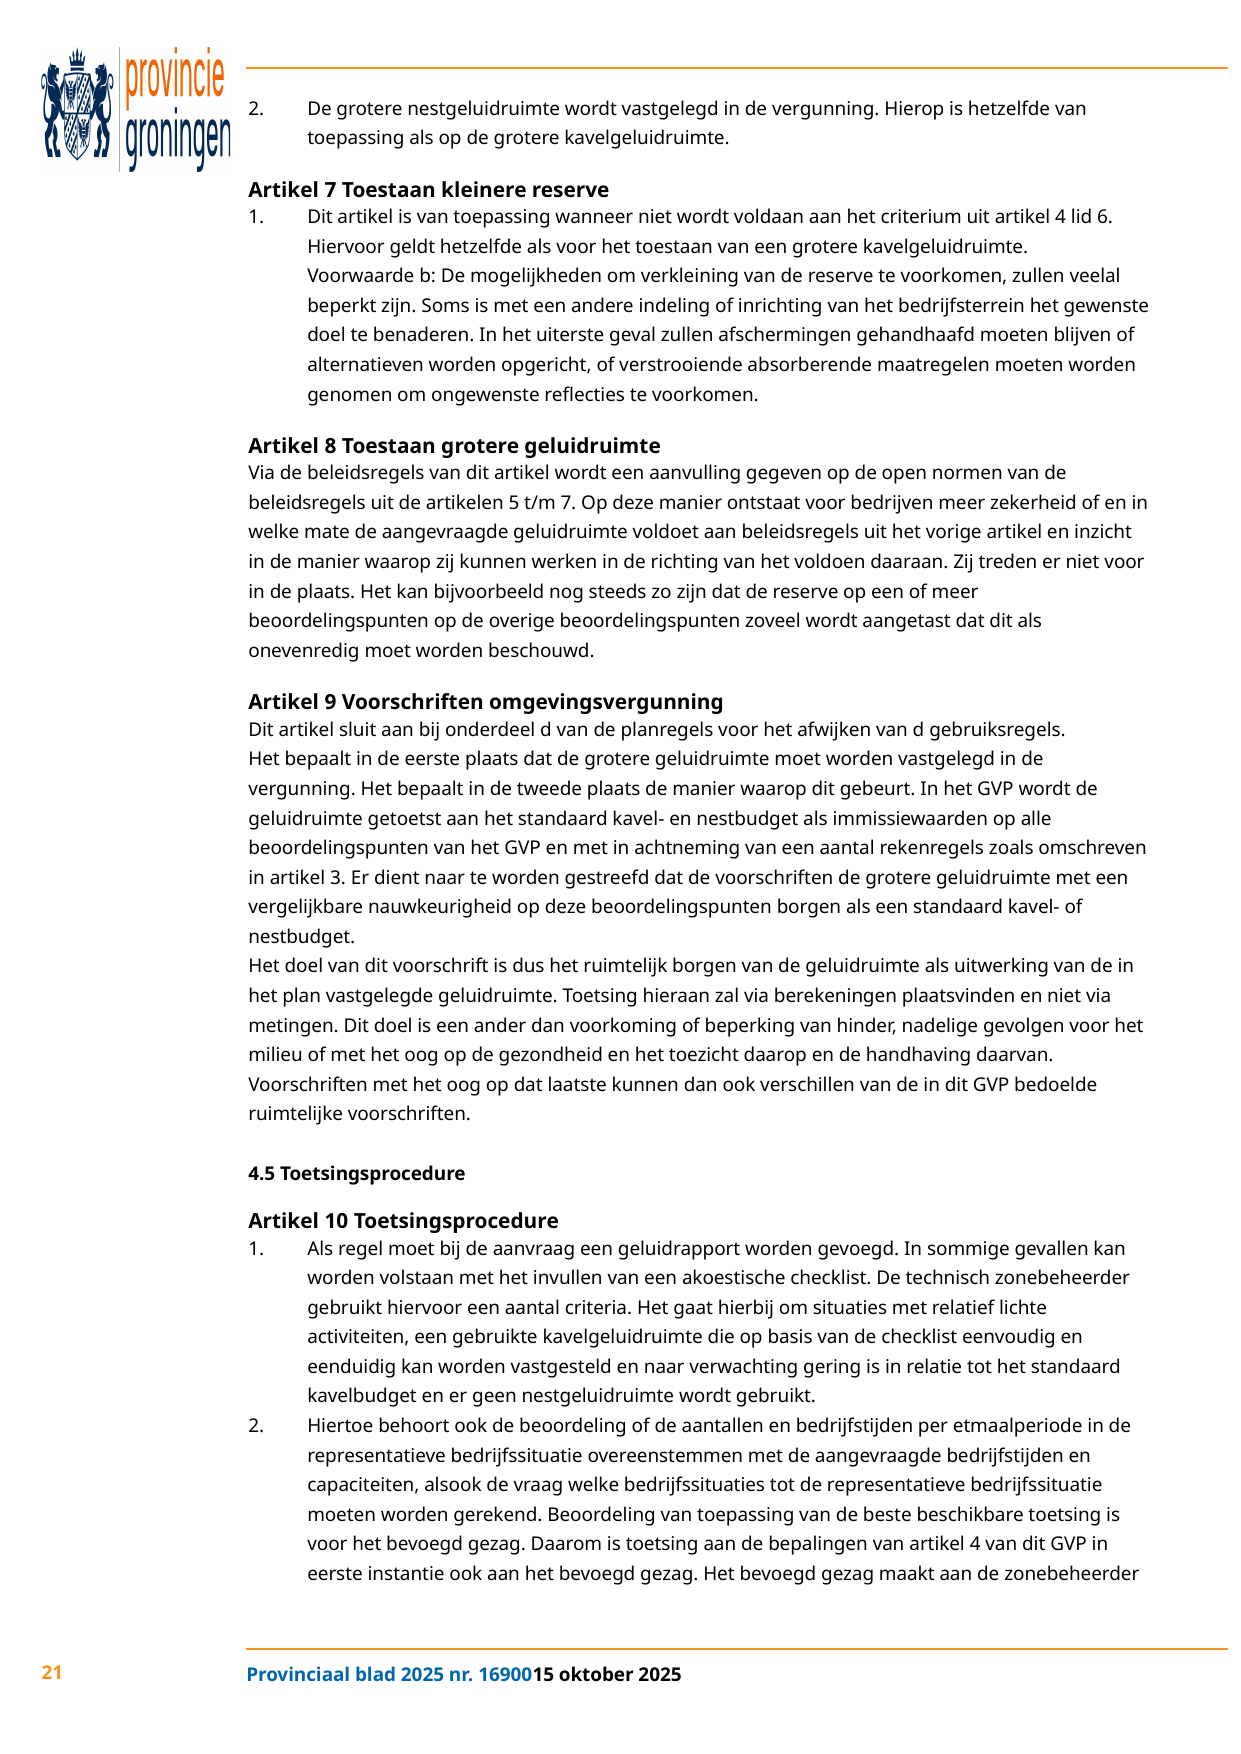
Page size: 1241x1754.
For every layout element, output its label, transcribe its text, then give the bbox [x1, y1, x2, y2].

list Hiervoor geldt hetzelfde als voor het toestaan van een grotere kavelgeluidruimte. [248, 233, 1152, 258]
text Artikel 10 Toetsingsprocedure [248, 1206, 1152, 1235]
text 4.5 Toetsingsprocedure [248, 1160, 1152, 1185]
list Hiertoe behoort ook de beoordeling of de aantallen en bedrijfstijden per etmaalperiode in de representatieve bedrijfssituatie overeenstemmen met de aangevraagde bedrijfstijden en capaciteiten, alsook de vraag welke bedrijfssituaties tot de representatieve bedrijfssituatie moeten worden gerekend. Beoordeling van toepassing van de beste beschikbare toetsing is voor het bevoegd gezag. Daarom is toetsing aan de bepalingen van artikel 4 van dit GVP in eerste instantie ook aan het bevoegd gezag. Het bevoegd gezag maakt aan de zonebeheerder [248, 1412, 1152, 1586]
picture [41, 47, 231, 172]
list De grotere nestgeluidruimte wordt vastgelegd in de vergunning. Hierop is hetzelfde van toepassing als op de grotere kavelgeluidruimte. [248, 95, 1152, 150]
text Artikel 7 Toestaan kleinere reserve [248, 175, 1152, 203]
list Dit artikel is van toepassing wanneer niet wordt voldaan aan het criterium uit artikel 4 lid 6. [248, 203, 1152, 229]
text Via de beleidsregels van dit artikel wordt een aanvulling gegeven op de open normen van de beleidsregels uit de artikelen 5 t/m 7. Op deze manier ontstaat voor bedrijven meer zekerheid of en in welke mate de aangevraagde geluidruimte voldoet aan beleidsregels uit het vorige artikel en inzicht in de manier waarop zij kunnen werken in de richting van het voldoen daaraan. Zij treden er niet voor in de plaats. Het kan bijvoorbeeld nog steeds zo zijn dat de reserve op een of meer beoordelingspunten op de overige beoordelingspunten zoveel wordt aangetast dat dit als onevenredig moet worden beschouwd. [248, 459, 1152, 663]
text Het doel van dit voorschrift is dus het ruimtelijk borgen van de geluidruimte als uitwerking van de in het plan vastgelegde geluidruimte. Toetsing hieraan zal via berekeningen plaatsvinden en niet via metingen. Dit doel is een ander dan voorkoming of beperking van hinder, nadelige gevolgen voor het milieu of met het oog op de gezondheid en het toezicht daarop en de handhaving daarvan. Voorschriften met het oog op dat laatste kunnen dan ook verschillen van de in dit GVP bedoelde ruimtelijke voorschriften. [248, 953, 1152, 1126]
text Het bepaalt in de eerste plaats dat de grotere geluidruimte moet worden vastgelegd in de vergunning. Het bepaalt in de tweede plaats de manier waarop dit gebeurt. In het GVP wordt de geluidruimte getoetst aan het standaard kavel- en nestbudget als immissiewaarden op alle beoordelingspunten van het GVP en met in achtneming van een aantal rekenregels zoals omschreven in artikel 3. Er dient naar te worden gestreefd dat de voorschriften de grotere geluidruimte met een vergelijkbare nauwkeurigheid op deze beoordelingspunten borgen als een standaard kavel- of nestbudget. [248, 746, 1152, 949]
list Als regel moet bij de aanvraag een geluidrapport worden gevoegd. In sommige gevallen kan worden volstaan met het invullen van een akoestische checklist. De technisch zonebeheerder gebruikt hiervoor een aantal criteria. Het gaat hierbij om situaties met relatief lichte activiteiten, een gebruikte kavelgeluidruimte die op basis van de checklist eenvoudig en eenduidig kan worden vastgesteld en naar verwachting gering is in relatie tot het standaard kavelbudget en er geen nestgeluidruimte wordt gebruikt. [248, 1235, 1152, 1408]
text Artikel 8 Toestaan grotere geluidruimte [248, 431, 1152, 459]
list Voorwaarde b: De mogelijkheden om verkleining van de reserve te voorkomen, zullen veelal beperkt zijn. Soms is met een andere indeling of inrichting van het bedrijfsterrein het gewenste doel te benaderen. In het uiterste geval zullen afschermingen gehandhaafd moeten blijven of alternatieven worden opgericht, of verstrooiende absorberende maatregelen moeten worden genomen om ongewenste reflecties te voorkomen. [248, 262, 1152, 406]
text Artikel 9 Voorschriften omgevingsvergunning [248, 687, 1152, 716]
text Dit artikel sluit aan bij onderdeel d van de planregels voor het afwijken van d gebruiksregels. [248, 716, 1152, 742]
